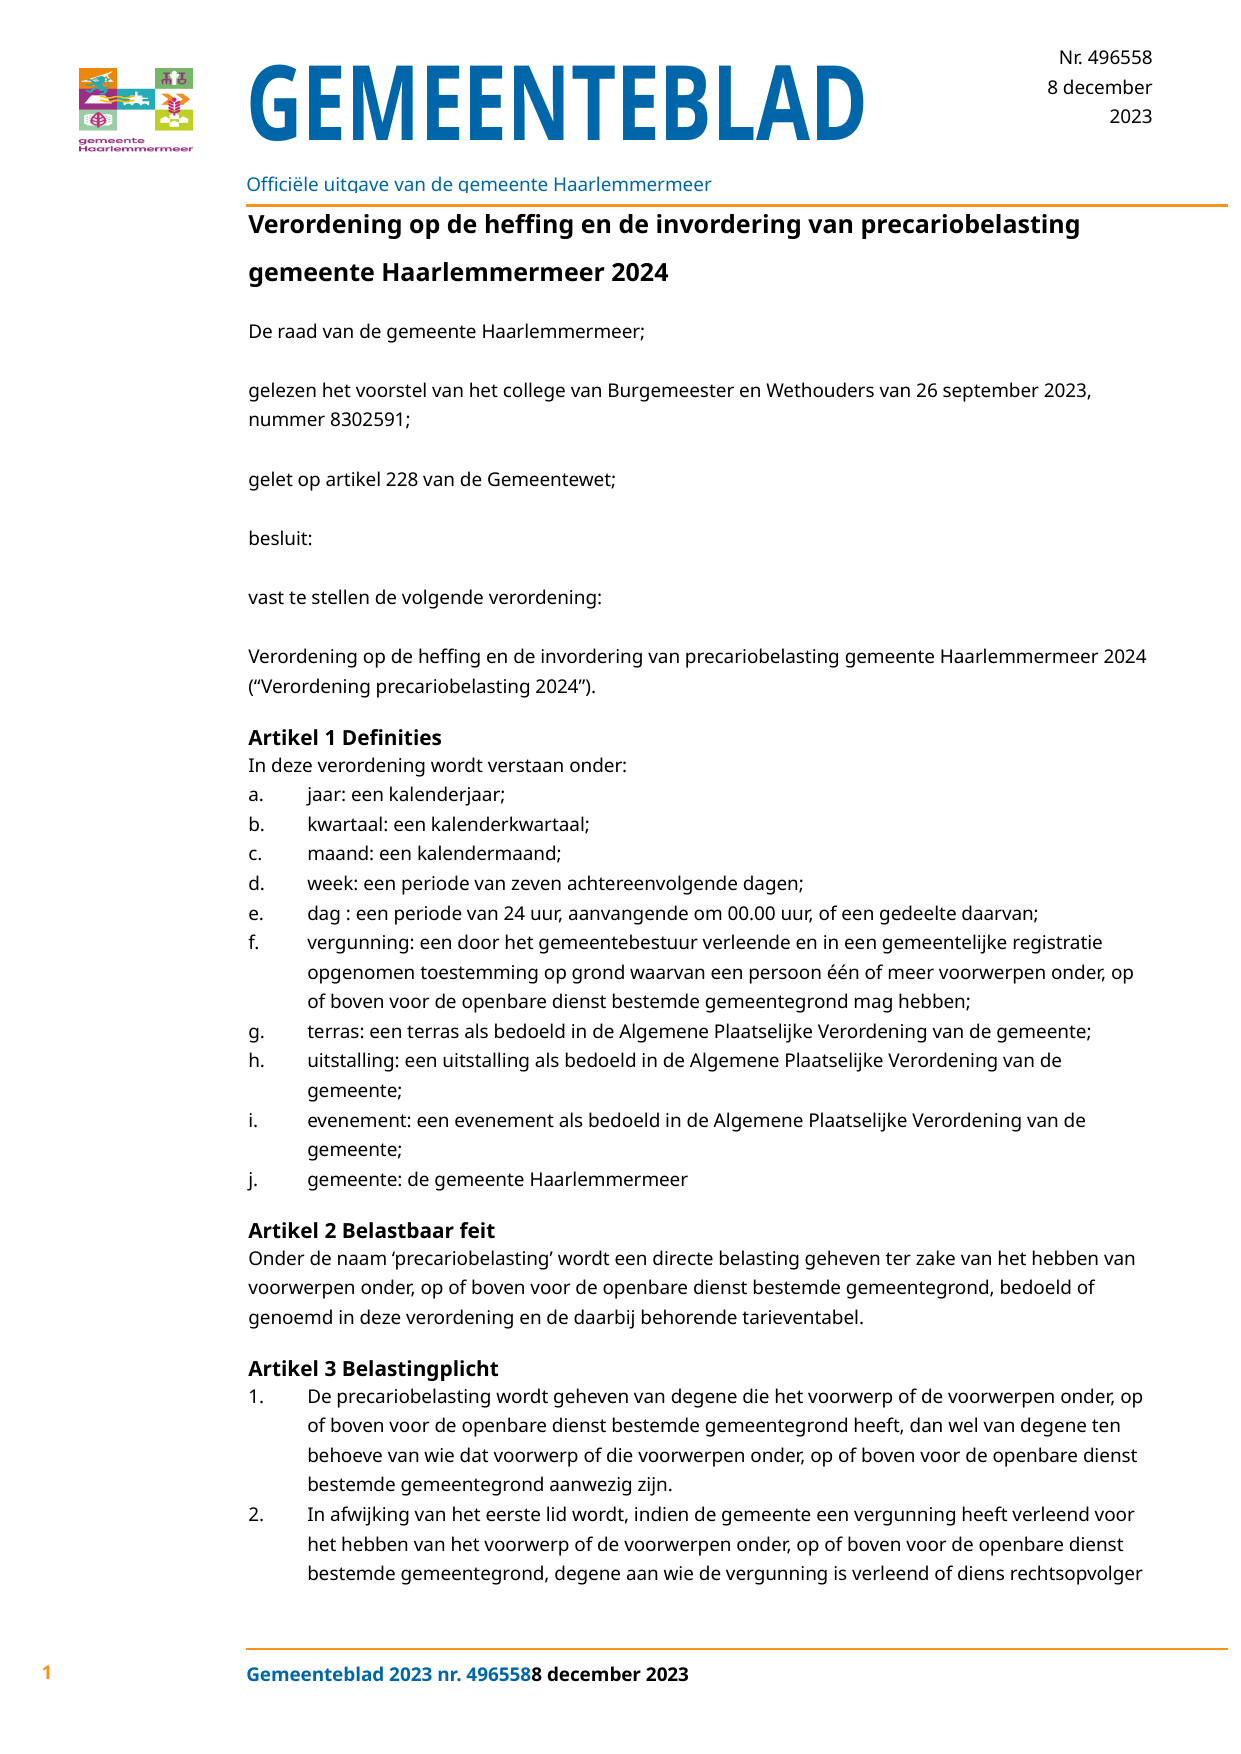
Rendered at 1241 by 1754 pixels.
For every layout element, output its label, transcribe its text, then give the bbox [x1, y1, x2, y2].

list jaar: een kalenderjaar; [248, 781, 1152, 807]
text Verordening op de heffing en de invordering van precariobelasting gemeente Haarlemmermeer 2024 [248, 207, 1152, 288]
text Artikel 2 Belastbaar feit [248, 1216, 1152, 1245]
text gelezen het voorstel van het college van Burgemeester en Wethouders van 26 september 2023, nummer 8302591; [248, 377, 1152, 432]
list kwartaal: een kalenderkwartaal; [248, 811, 1152, 837]
text gelet op artikel 228 van de Gemeentewet; [248, 466, 1152, 492]
text besluit: [248, 525, 1152, 551]
list week: een periode van zeven achtereenvolgende dagen; [248, 870, 1152, 896]
text Onder de naam ‘precariobelasting’ wordt een directe belasting geheven ter zake van het hebben van voorwerpen onder, op of boven voor de openbare dienst bestemde gemeentegrond, bedoeld of genoemd in deze verordening en de daarbij behorende tarieventabel. [248, 1245, 1152, 1330]
text De raad van de gemeente Haarlemmermeer; [248, 318, 1152, 344]
list vergunning: een door het gemeentebestuur verleende en in een gemeentelijke registratie opgenomen toestemming op grond waarvan een persoon één of meer voorwerpen onder, op of boven voor de openbare dienst bestemde gemeentegrond mag hebben; [248, 929, 1152, 1014]
text Verordening op de heffing en de invordering van precariobelasting gemeente Haarlemmermeer 2024 (“Verordening precariobelasting 2024”). [248, 643, 1152, 699]
text vast te stellen de volgende verordening: [248, 584, 1152, 610]
list In afwijking van het eerste lid wordt, indien de gemeente een vergunning heeft verleend voor het hebben van het voorwerp of de voorwerpen onder, op of boven voor de openbare dienst bestemde gemeentegrond, degene aan wie de vergunning is verleend of diens rechtsopvolger [248, 1501, 1152, 1586]
picture [41, 47, 231, 172]
list evenement: een evenement als bedoeld in de Algemene Plaatselijke Verordening van de gemeente; [248, 1107, 1152, 1162]
list gemeente: de gemeente Haarlemmermeer [248, 1166, 1152, 1192]
text Artikel 3 Belastingplicht [248, 1354, 1152, 1383]
list uitstalling: een uitstalling als bedoeld in de Algemene Plaatselijke Verordening van de gemeente; [248, 1048, 1152, 1103]
list dag : een periode van 24 uur, aanvangende om 00.00 uur, of een gedeelte daarvan; [248, 900, 1152, 925]
list terras: een terras als bedoeld in de Algemene Plaatselijke Verordening van de gemeente; [248, 1018, 1152, 1044]
list De precariobelasting wordt geheven van degene die het voorwerp of de voorwerpen onder, op of boven voor de openbare dienst bestemde gemeentegrond heeft, dan wel van degene ten behoeve van wie dat voorwerp of die voorwerpen onder, op of boven voor de openbare dienst bestemde gemeentegrond aanwezig zijn. [248, 1383, 1152, 1497]
text In deze verordening wordt verstaan onder: [248, 752, 1152, 777]
text Artikel 1 Definities [248, 723, 1152, 752]
list maand: een kalendermaand; [248, 841, 1152, 866]
